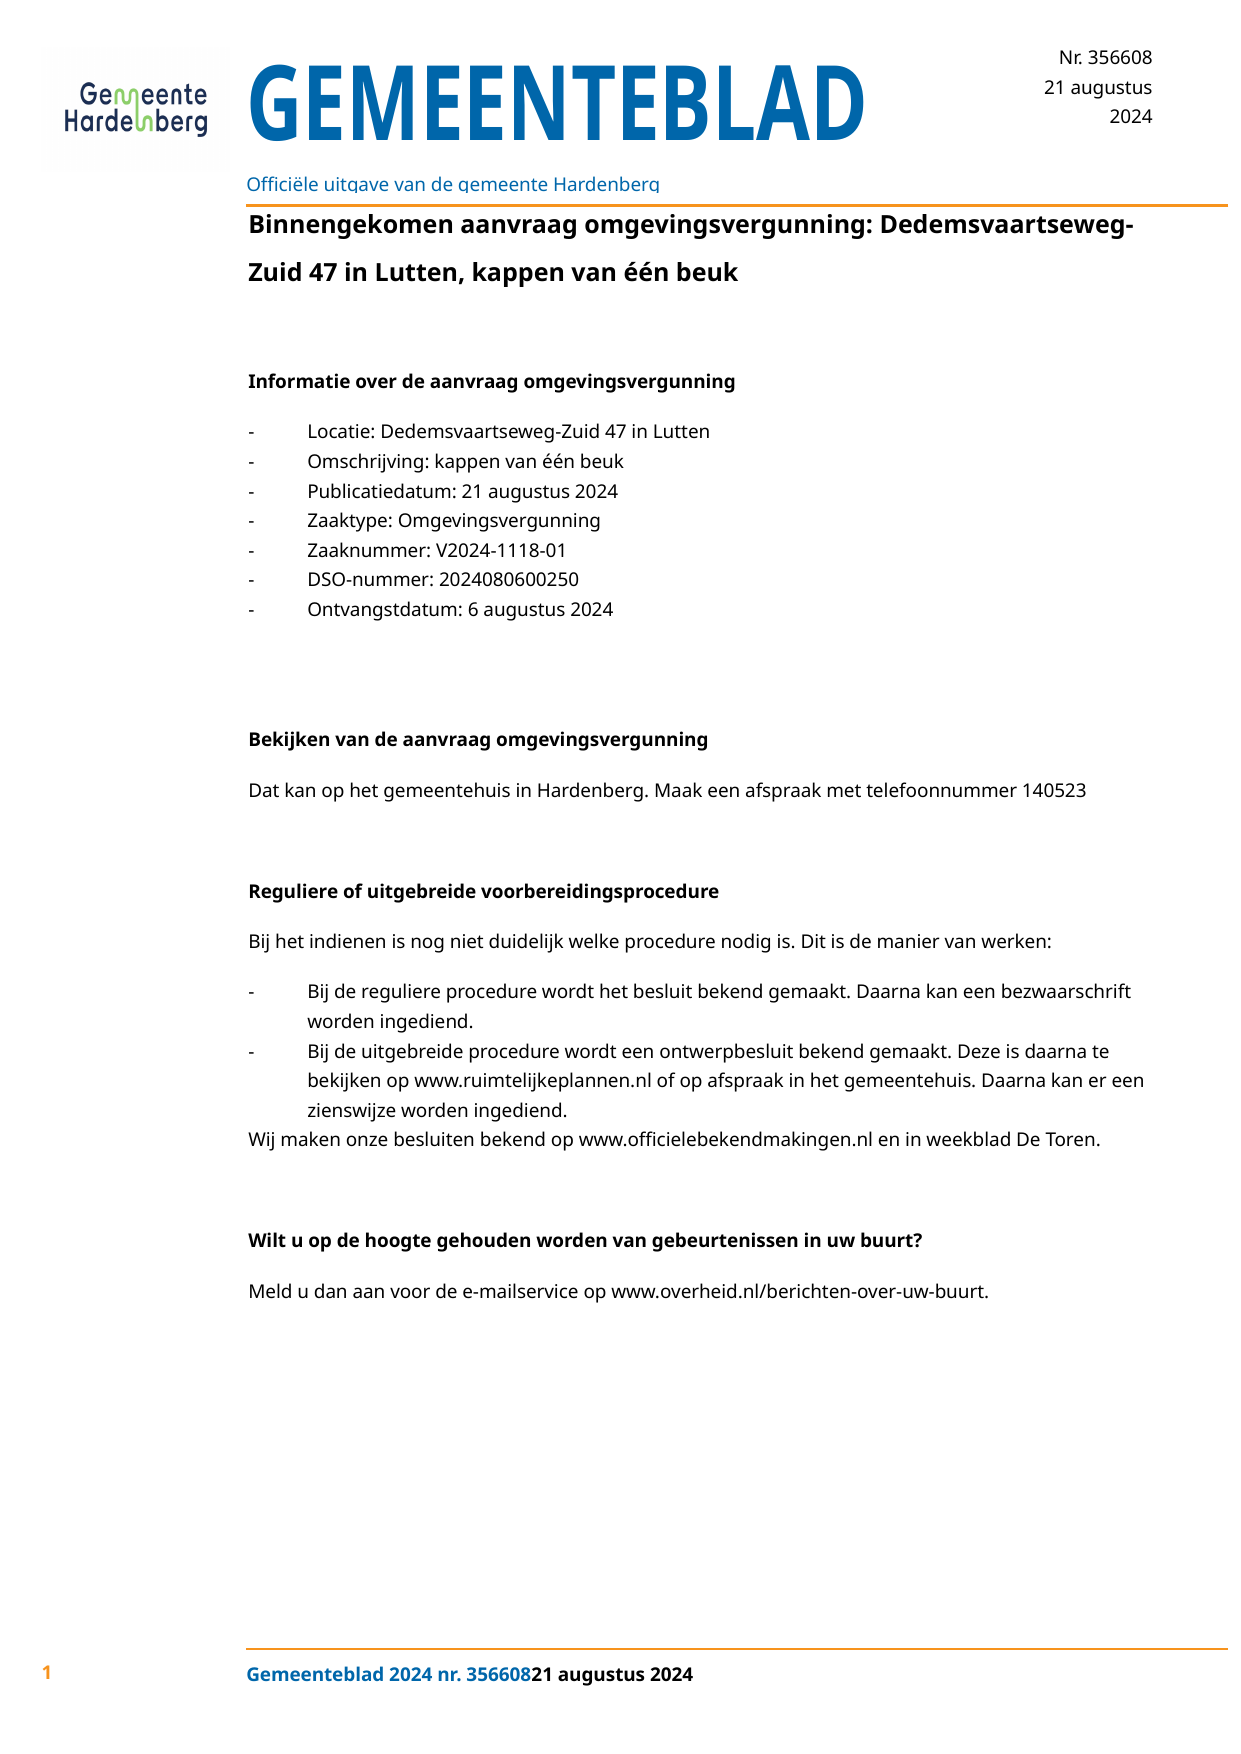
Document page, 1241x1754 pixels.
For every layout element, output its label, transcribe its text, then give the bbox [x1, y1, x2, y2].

list Publicatiedatum: 21 augustus 2024 [248, 478, 1152, 504]
list DSO-nummer: 2024080600250 [248, 567, 1152, 592]
list Zaaktype: Omgevingsvergunning [248, 507, 1152, 533]
picture [41, 47, 231, 172]
text Informatie over de aanvraag omgevingsvergunning [248, 368, 1152, 394]
list Locatie: Dedemsvaartseweg-Zuid 47 in Lutten [248, 419, 1152, 444]
list Ontvangstdatum: 6 augustus 2024 [248, 596, 1152, 622]
text Meld u dan aan voor de e-mailservice op www.overheid.nl/berichten-over-uw-buurt. [248, 1278, 1152, 1304]
text Bekijken van de aanvraag omgevingsvergunning [248, 727, 1152, 752]
list Bij de uitgebreide procedure wordt een ontwerpbesluit bekend gemaakt. Deze is daarna te bekijken op www.ruimtelijkeplannen.nl of op afspraak in het gemeentehuis. Daarna kan er een zienswijze worden ingediend. [248, 1038, 1152, 1123]
text Wij maken onze besluiten bekend op www.officielebekendmakingen.nl en in weekblad De Toren. [248, 1127, 1152, 1152]
text Wilt u op de hoogte gehouden worden van gebeurtenissen in uw buurt? [248, 1227, 1152, 1253]
list Zaaknummer: V2024-1118-01 [248, 537, 1152, 563]
text Reguliere of uitgebreide voorbereidingsprocedure [248, 878, 1152, 904]
list Bij de reguliere procedure wordt het besluit bekend gemaakt. Daarna kan een bezwaarschrift worden ingediend. [248, 979, 1152, 1034]
list Omschrijving: kappen van één beuk [248, 448, 1152, 474]
text Binnengekomen aanvraag omgevingsvergunning: Dedemsvaartseweg-Zuid 47 in Lutten, kappen van één beuk [248, 207, 1152, 288]
text Bij het indienen is nog niet duidelijk welke procedure nodig is. Dit is de manier van werken: [248, 928, 1152, 954]
text Dat kan op het gemeentehuis in Hardenberg. Maak een afspraak met telefoonnummer 140523 [248, 777, 1152, 803]
